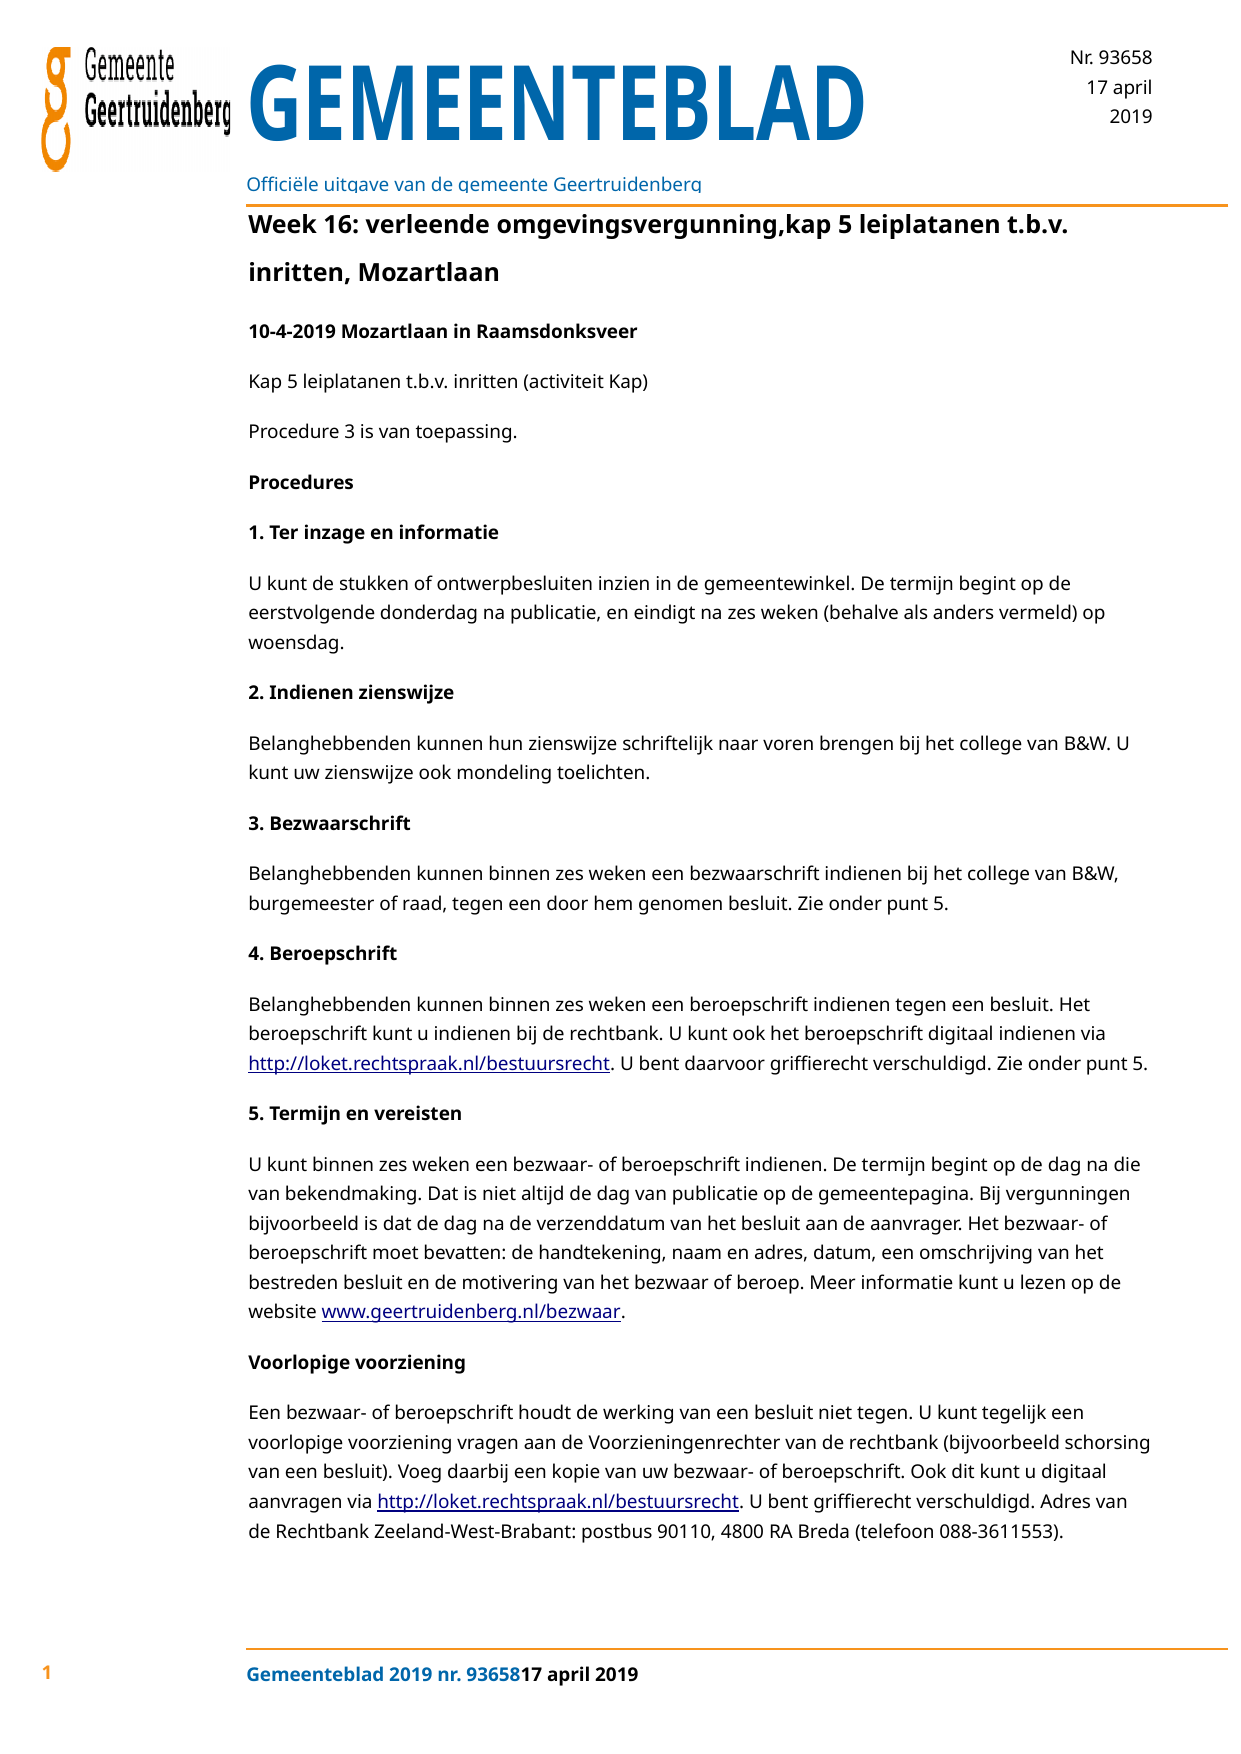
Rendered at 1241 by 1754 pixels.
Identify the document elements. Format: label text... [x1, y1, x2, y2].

text 5. Termijn en vereisten [248, 1100, 1152, 1126]
text 2. Indienen zienswijze [248, 679, 1152, 705]
text 10-4-2019 Mozartlaan in Raamsdonksveer [248, 318, 1152, 344]
text 4. Beroepschrift [248, 940, 1152, 966]
text Belanghebbenden kunnen binnen zes weken een beroepschrift indienen tegen een besluit. Het beroepschrift kunt u indienen bij de rechtbank. U kunt ook het beroepschrift digitaal indienen via http://loket.rechtspraak.nl/bestuursrecht. U bent daarvoor griffierecht verschuldigd. Zie onder punt 5. [248, 991, 1152, 1076]
text Belanghebbenden kunnen hun zienswijze schriftelijk naar voren brengen bij het college van B&W. U kunt uw zienswijze ook mondeling toelichten. [248, 730, 1152, 785]
text 3. Bezwaarschrift [248, 810, 1152, 836]
text Procedures [248, 469, 1152, 495]
text U kunt de stukken of ontwerpbesluiten inzien in de gemeentewinkel. De termijn begint op de eerstvolgende donderdag na publicatie, en eindigt na zes weken (behalve als anders vermeld) op woensdag. [248, 570, 1152, 655]
text Week 16: verleende omgevingsvergunning,kap 5 leiplatanen t.b.v. inritten, Mozartlaan [248, 207, 1152, 288]
text Belanghebbenden kunnen binnen zes weken een bezwaarschrift indienen bij het college van B&W, burgemeester of raad, tegen een door hem genomen besluit. Zie onder punt 5. [248, 860, 1152, 916]
text Een bezwaar- of beroepschrift houdt de werking van een besluit niet tegen. U kunt tegelijk een voorlopige voorziening vragen aan de Voorzieningenrechter van de rechtbank (bijvoorbeeld schorsing van een besluit). Voeg daarbij een kopie van uw bezwaar- of beroepschrift. Ook dit kunt u digitaal aanvragen via http://loket.rechtspraak.nl/bestuursrecht. U bent griffierecht verschuldigd. Adres van de Rechtbank Zeeland-West-Brabant: postbus 90110, 4800 RA Breda (telefoon 088-3611553). [248, 1399, 1152, 1544]
text Voorlopige voorziening [248, 1349, 1152, 1375]
text Procedure 3 is van toepassing. [248, 419, 1152, 444]
text U kunt binnen zes weken een bezwaar- of beroepschrift indienen. De termijn begint op de dag na die van bekendmaking. Dat is niet altijd de dag van publicatie op de gemeentepagina. Bij vergunningen bijvoorbeeld is dat de dag na de verzenddatum van het besluit aan de aanvrager. Het bezwaar- of beroepschrift moet bevatten: de handtekening, naam en adres, datum, een omschrijving van het bestreden besluit en de motivering van het bezwaar of beroep. Meer informatie kunt u lezen op de website www.geertruidenberg.nl/bezwaar. [248, 1151, 1152, 1324]
picture [41, 47, 231, 172]
text Kap 5 leiplatanen t.b.v. inritten (activiteit Kap) [248, 368, 1152, 394]
text 1. Ter inzage en informatie [248, 519, 1152, 545]
